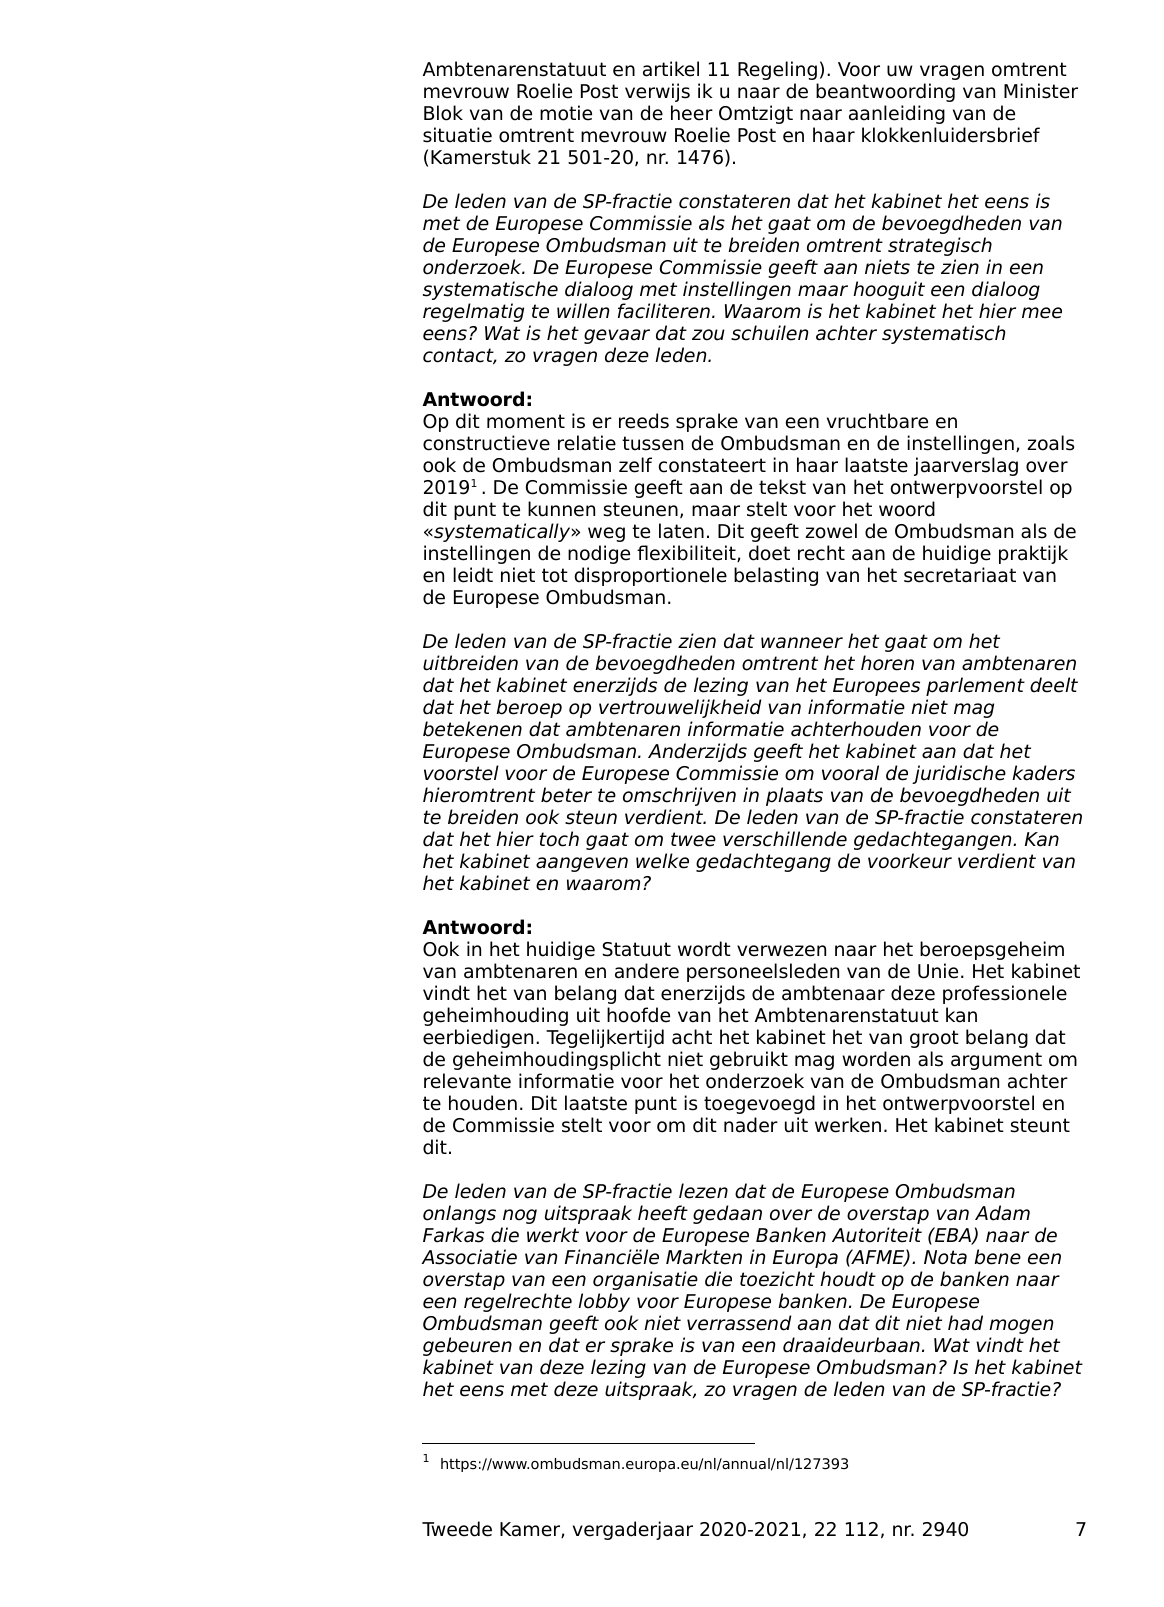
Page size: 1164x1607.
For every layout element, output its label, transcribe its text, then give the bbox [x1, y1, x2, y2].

text Ook in het huidige Statuut wordt verwezen naar het beroepsgeheim van ambtenaren en andere personeelsleden van de Unie. Het kabinet vindt het van belang dat enerzijds de ambtenaar deze professionele geheimhouding uit hoofde van het Ambtenarenstatuut kan eerbiedigen. Tegelijkertijd acht het kabinet het van groot belang dat de geheimhoudingsplicht niet gebruikt mag worden als argument om relevante informatie voor het onderzoek van de Ombudsman achter te houden. Dit laatste punt is toegevoegd in het ontwerpvoorstel en de Commissie stelt voor om dit nader uit werken. Het kabinet steunt dit. [422, 939, 1087, 1159]
text Antwoord: [422, 917, 1087, 939]
text Antwoord: [422, 389, 1087, 411]
text De leden van de SP-fractie constateren dat het kabinet het eens is met de Europese Commissie als het gaat om de bevoegdheden van de Europese Ombudsman uit te breiden omtrent strategisch onderzoek. De Europese Commissie geeft aan niets te zien in een systematische dialoog met instellingen maar hooguit een dialoog regelmatig te willen faciliteren. Waarom is het kabinet het hier mee eens? Wat is het gevaar dat zou schuilen achter systematisch contact, zo vragen deze leden. [422, 191, 1087, 367]
text De leden van de SP-fractie zien dat wanneer het gaat om het uitbreiden van de bevoegdheden omtrent het horen van ambtenaren dat het kabinet enerzijds de lezing van het Europees parlement deelt dat het beroep op vertrouwelijkheid van informatie niet mag betekenen dat ambtenaren informatie achterhouden voor de Europese Ombudsman. Anderzijds geeft het kabinet aan dat het voorstel voor de Europese Commissie om vooral de juridische kaders hieromtrent beter te omschrijven in plaats van de bevoegdheden uit te breiden ook steun verdient. De leden van de SP-fractie constateren dat het hier toch gaat om twee verschillende gedachtegangen. Kan het kabinet aangeven welke gedachtegang de voorkeur verdient van het kabinet en waarom? [422, 631, 1087, 895]
text De leden van de SP-fractie lezen dat de Europese Ombudsman onlangs nog uitspraak heeft gedaan over de overstap van Adam Farkas die werkt voor de Europese Banken Autoriteit (EBA) naar de Associatie van Financiële Markten in Europa (AFME). Nota bene een overstap van een organisatie die toezicht houdt op de banken naar een regelrechte lobby voor Europese banken. De Europese Ombudsman geeft ook niet verrassend aan dat dit niet had mogen gebeuren en dat er sprake is van een draaideurbaan. Wat vindt het kabinet van deze lezing van de Europese Ombudsman? Is het kabinet het eens met deze uitspraak, zo vragen de leden van de SP-fractie? [422, 1181, 1087, 1401]
text Op dit moment is er reeds sprake van een vruchtbare en constructieve relatie tussen de Ombudsman en de instellingen, zoals ook de Ombudsman zelf constateert in haar laatste jaarverslag over 2019. De Commissie geeft aan de tekst van het ontwerpvoorstel op dit punt te kunnen steunen, maar stelt voor het woord «systematically» weg te laten. Dit geeft zowel de Ombudsman als de instellingen de nodige flexibiliteit, doet recht aan de huidige praktijk en leidt niet tot disproportionele belasting van het secretariaat van de Europese Ombudsman. [422, 411, 1087, 609]
text Ambtenarenstatuut en artikel 11 Regeling). Voor uw vragen omtrent mevrouw Roelie Post verwijs ik u naar de beantwoording van Minister Blok van de motie van de heer Omtzigt naar aanleiding van de situatie omtrent mevrouw Roelie Post en haar klokkenluidersbrief (Kamerstuk 21 501-20, nr. 1476). [422, 59, 1087, 169]
text https://www.ombudsman.europa.eu/nl/annual/nl/127393 [422, 1452, 1087, 1474]
